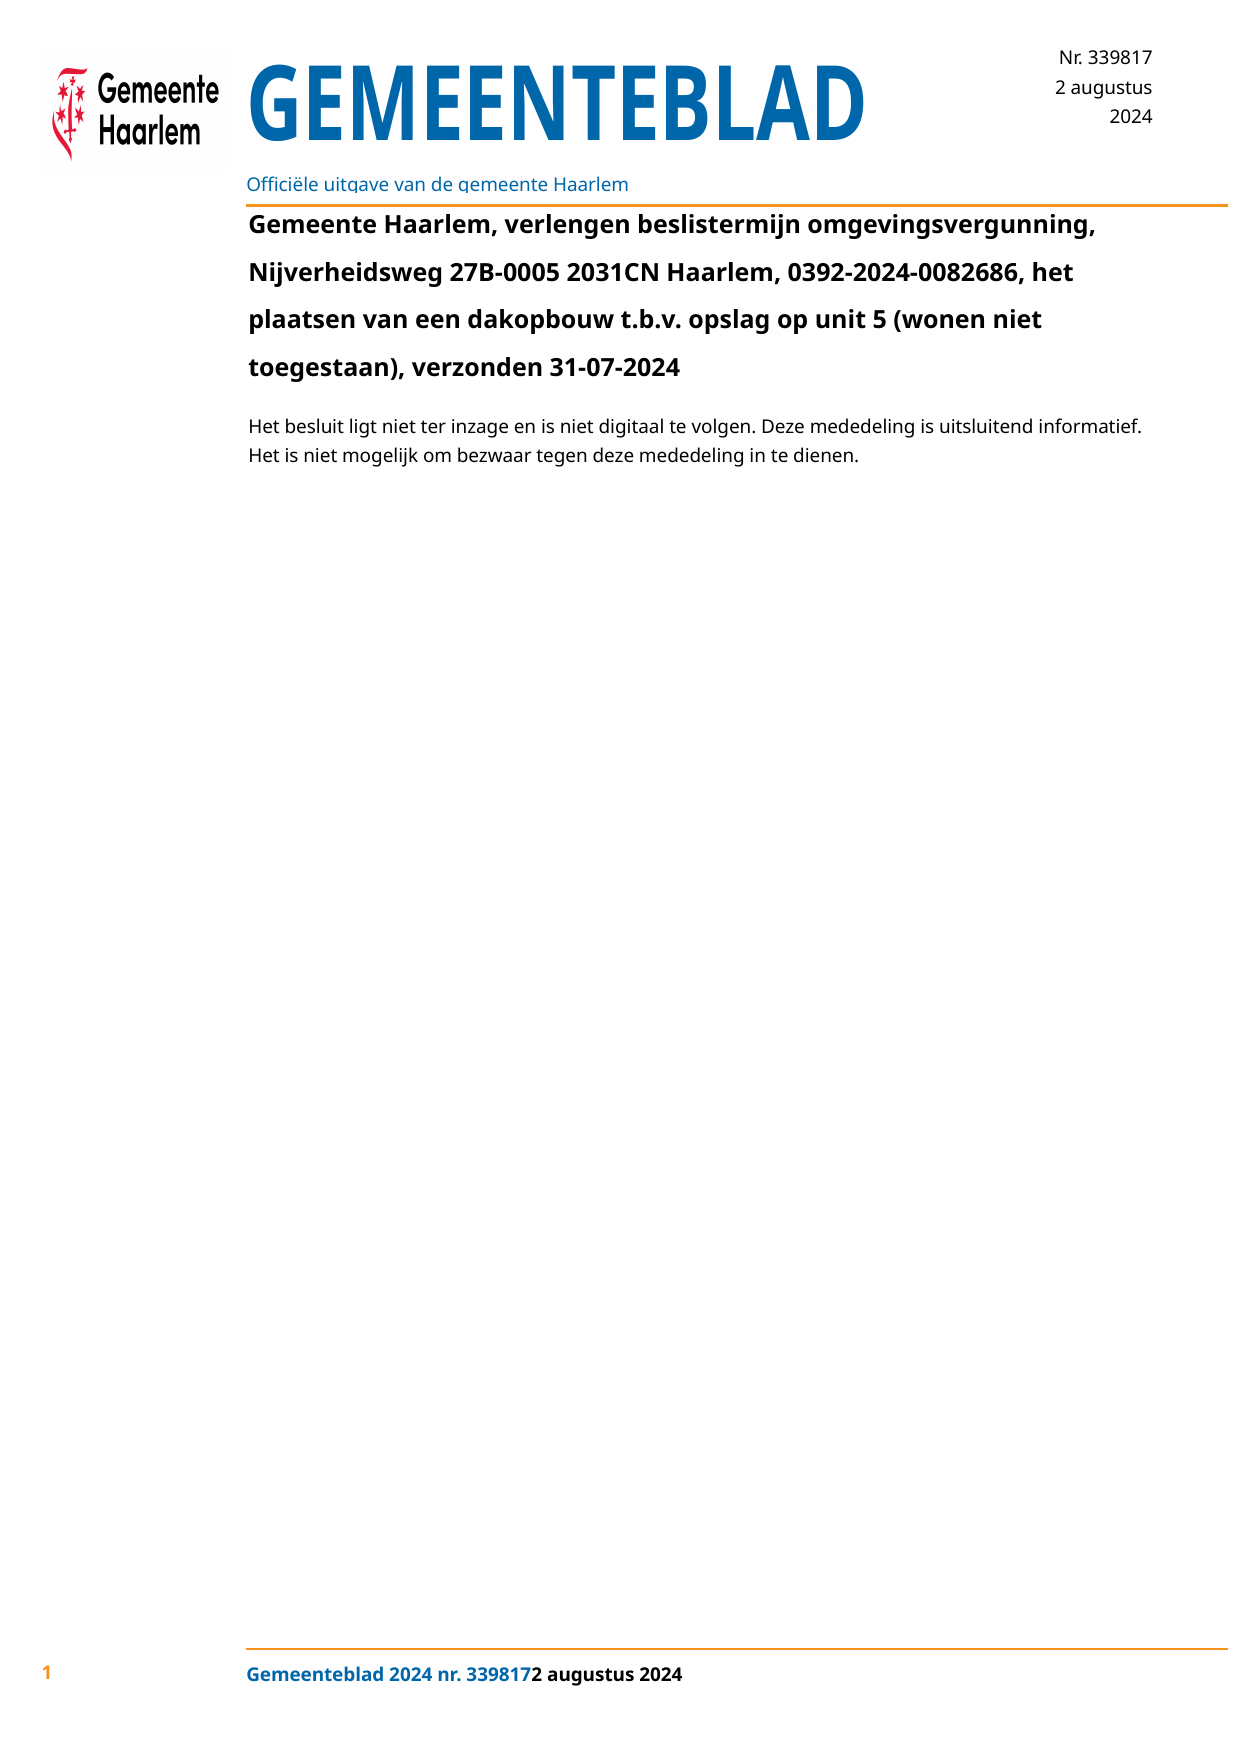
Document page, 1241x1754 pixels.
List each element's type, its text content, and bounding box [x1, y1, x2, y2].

picture [41, 47, 231, 172]
text Gemeente Haarlem, verlengen beslistermijn omgevingsvergunning, Nijverheidsweg 27B-0005 2031CN Haarlem, 0392-2024-0082686, het plaatsen van een dakopbouw t.b.v. opslag op unit 5 (wonen niet toegestaan), verzonden 31-07-2024 [248, 207, 1152, 384]
text Het besluit ligt niet ter inzage en is niet digitaal te volgen. Deze mededeling is uitsluitend informatief. Het is niet mogelijk om bezwaar tegen deze mededeling in te dienen. [248, 413, 1152, 468]
